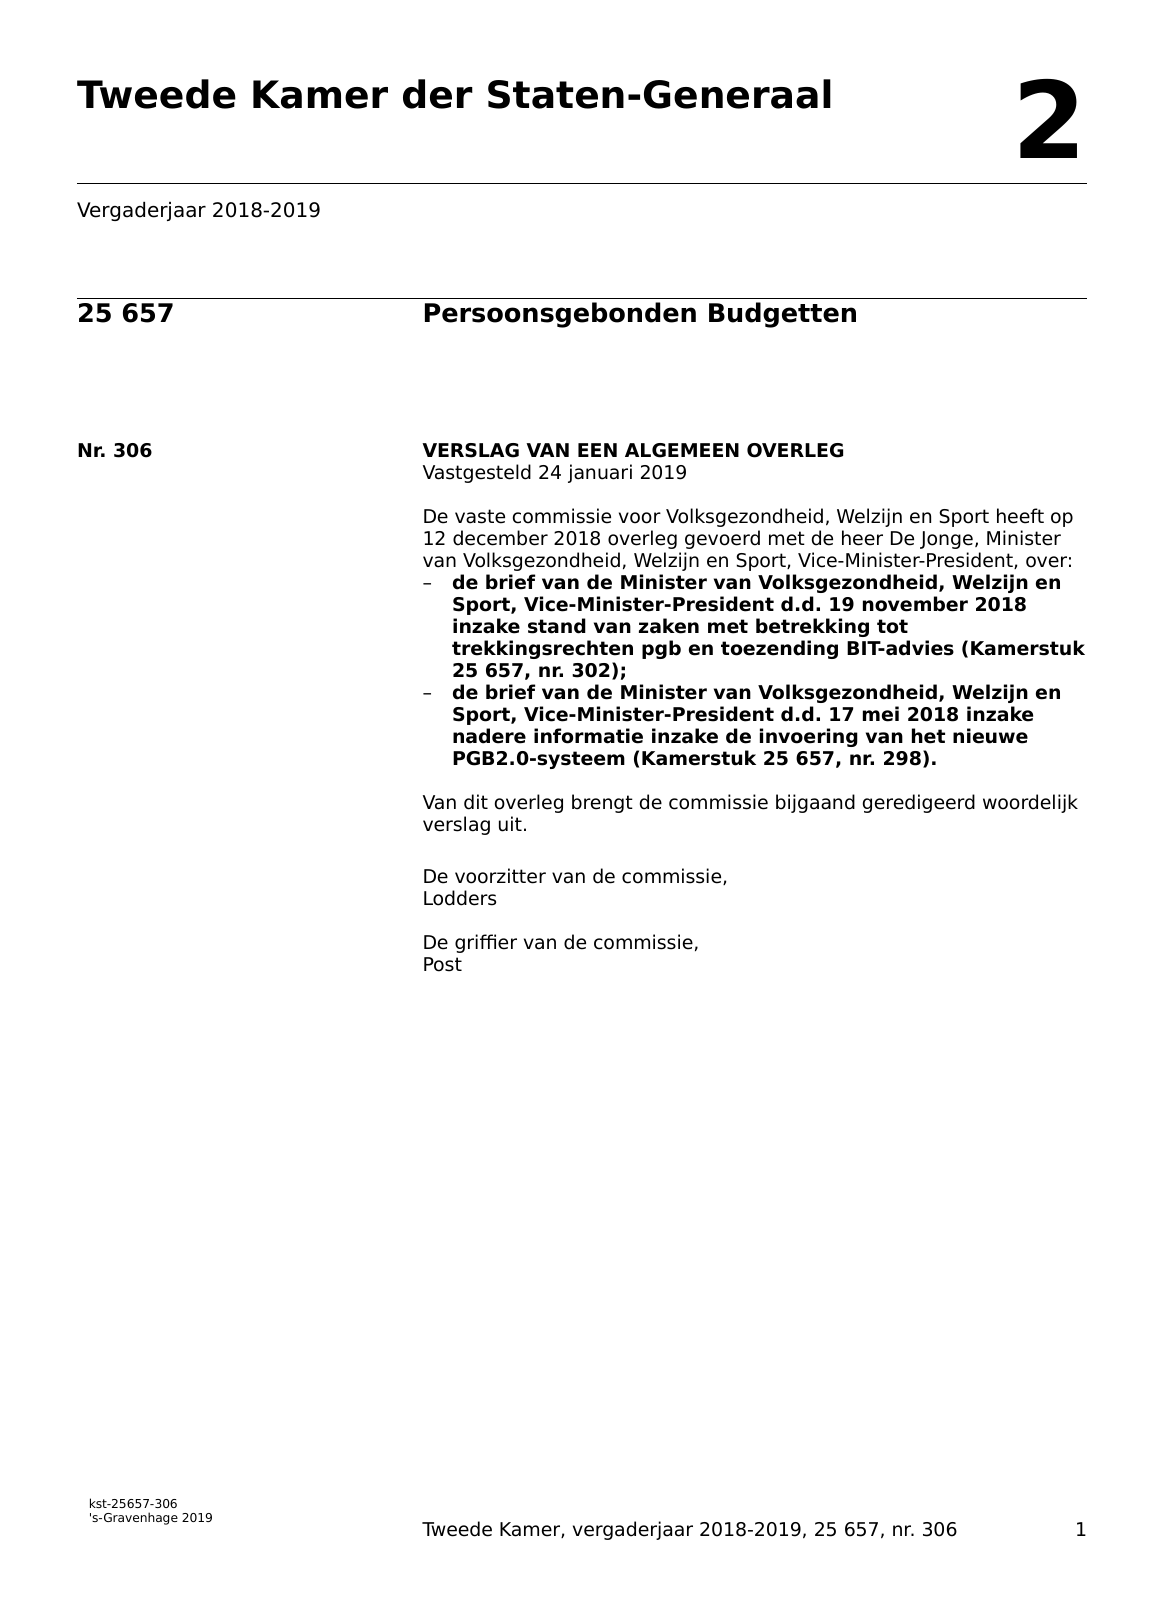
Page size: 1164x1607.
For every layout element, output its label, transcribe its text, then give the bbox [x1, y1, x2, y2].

text Van dit overleg brengt de commissie bijgaand geredigeerd woordelijk verslag uit. [422, 792, 1087, 836]
text – de brief van de Minister van Volksgezondheid, Welzijn en Sport, Vice-Minister-President d.d. 17 mei 2018 inzake nadere informatie inzake de invoering van het nieuwe PGB2.0-systeem (Kamerstuk 25 657, nr. 298). [422, 682, 1087, 769]
text – de brief van de Minister van Volksgezondheid, Welzijn en Sport, Vice-Minister-President d.d. 19 november 2018 inzake stand van zaken met betrekking tot trekkingsrechten pgb en toezending BIT-advies (Kamerstuk 25 657, nr. 302); [422, 572, 1087, 682]
subtitle 25 657 Persoonsgebonden Budgetten [77, 299, 1087, 329]
table_header Tweede Kamer der Staten-Generaal [77, 59, 886, 183]
text De voorzitter van de commissie, Lodders [422, 866, 1087, 910]
table_header 2 [886, 59, 1087, 183]
text Vastgesteld 24 januari 2019 [422, 462, 1087, 484]
table_cell Vergaderjaar 2018-2019 [77, 184, 1087, 298]
text De vaste commissie voor Volksgezondheid, Welzijn en Sport heeft op 12 december 2018 overleg gevoerd met de heer De Jonge, Minister van Volksgezondheid, Welzijn en Sport, Vice-Minister-President, over: [422, 506, 1087, 572]
text De griffier van de commissie, Post [422, 932, 1087, 976]
text 's-Gravenhage 2019 [88, 1511, 323, 1525]
subtitle Nr. 306 VERSLAG VAN EEN ALGEMEEN OVERLEG [77, 440, 1087, 462]
text kst-25657-306 [88, 1497, 323, 1511]
